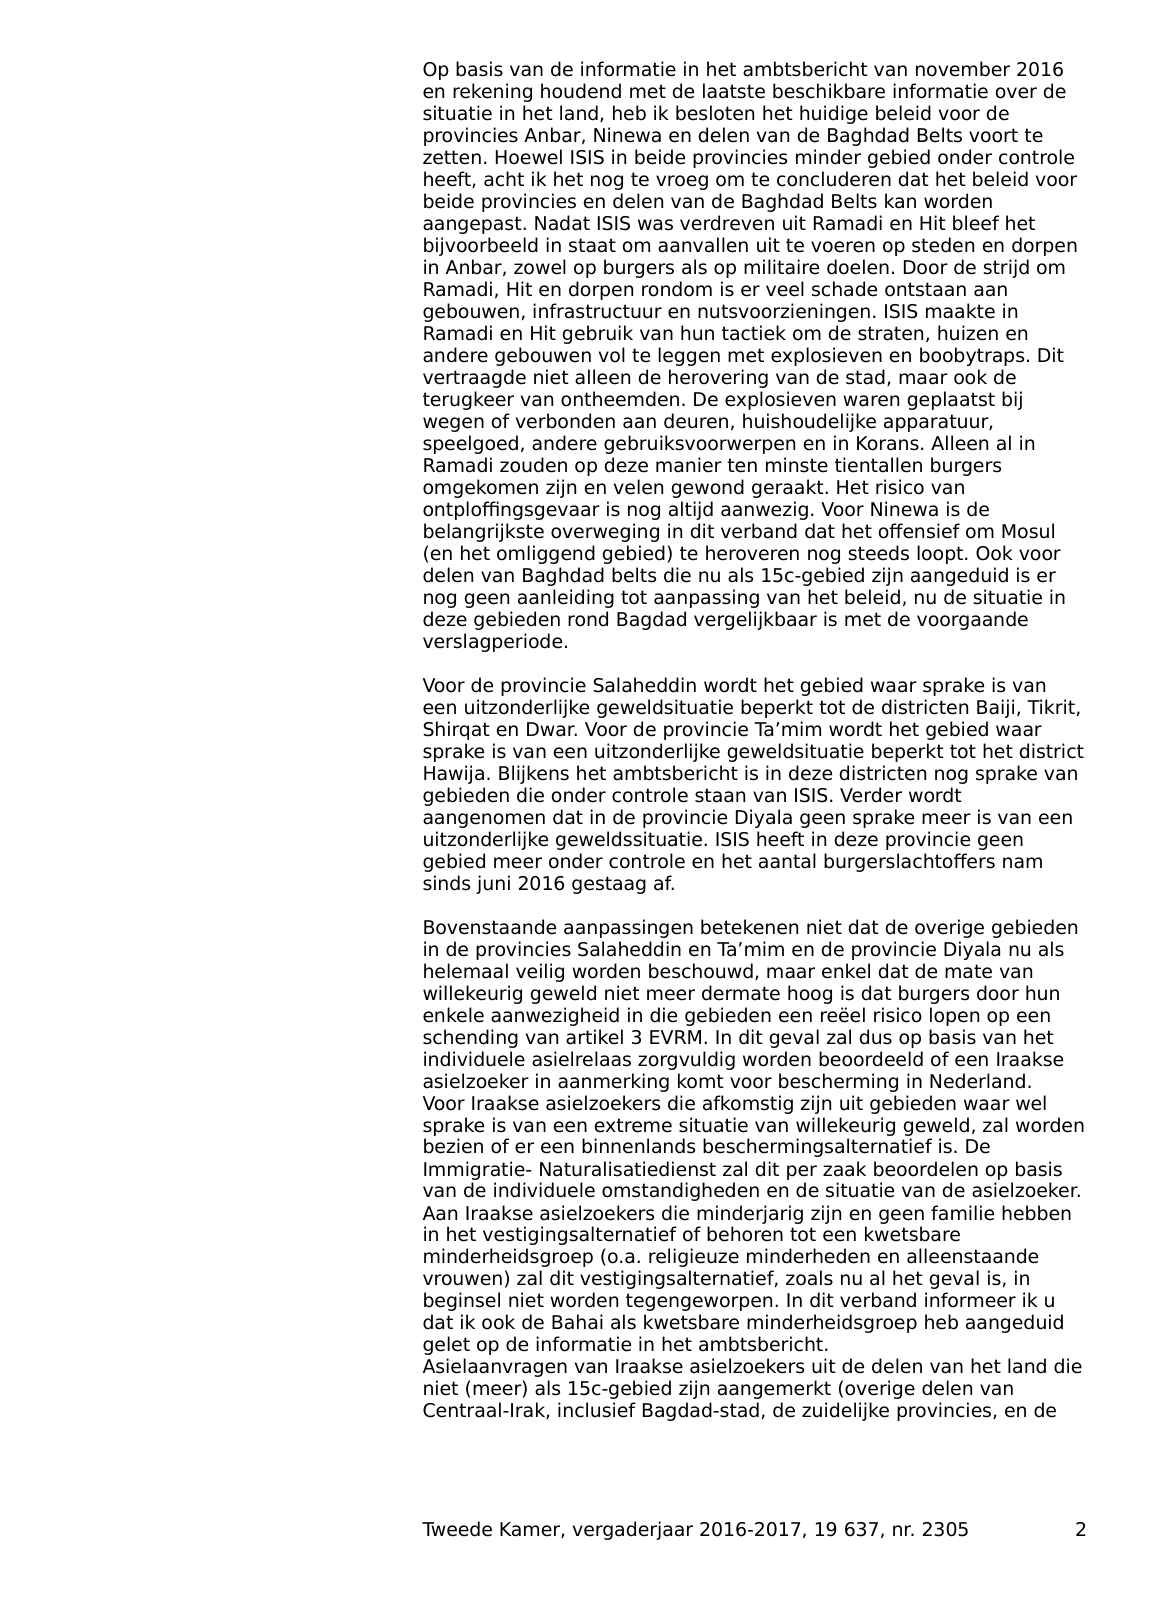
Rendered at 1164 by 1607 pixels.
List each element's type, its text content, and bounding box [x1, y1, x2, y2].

text Asielaanvragen van Iraakse asielzoekers uit de delen van het land die niet (meer) als 15c-gebied zijn aangemerkt (overige delen van Centraal-Irak, inclusief Bagdad-stad, de zuidelijke provincies, en de [422, 1356, 1087, 1422]
text Bovenstaande aanpassingen betekenen niet dat de overige gebieden in de provincies Salaheddin en Ta’mim en de provincie Diyala nu als helemaal veilig worden beschouwd, maar enkel dat de mate van willekeurig geweld niet meer dermate hoog is dat burgers door hun enkele aanwezigheid in die gebieden een reëel risico lopen op een schending van artikel 3 EVRM. In dit geval zal dus op basis van het individuele asielrelaas zorgvuldig worden beoordeeld of een Iraakse asielzoeker in aanmerking komt voor bescherming in Nederland. [422, 917, 1087, 1092]
text Voor Iraakse asielzoekers die afkomstig zijn uit gebieden waar wel sprake is van een extreme situatie van willekeurig geweld, zal worden bezien of er een binnenlands beschermingsalternatief is. De Immigratie- Naturalisatiedienst zal dit per zaak beoordelen op basis van de individuele omstandigheden en de situatie van de asielzoeker. Aan Iraakse asielzoekers die minderjarig zijn en geen familie hebben in het vestigingsalternatief of behoren tot een kwetsbare minderheidsgroep (o.a. religieuze minderheden en alleenstaande vrouwen) zal dit vestigingsalternatief, zoals nu al het geval is, in beginsel niet worden tegengeworpen. In dit verband informeer ik u dat ik ook de Bahai als kwetsbare minderheidsgroep heb aangeduid gelet op de informatie in het ambtsbericht. [422, 1092, 1087, 1356]
text Voor de provincie Salaheddin wordt het gebied waar sprake is van een uitzonderlijke geweldsituatie beperkt tot de districten Baiji, Tikrit, Shirqat en Dwar. Voor de provincie Ta’mim wordt het gebied waar sprake is van een uitzonderlijke geweldsituatie beperkt tot het district Hawija. Blijkens het ambtsbericht is in deze districten nog sprake van gebieden die onder controle staan van ISIS. Verder wordt aangenomen dat in de provincie Diyala geen sprake meer is van een uitzonderlijke geweldssituatie. ISIS heeft in deze provincie geen gebied meer onder controle en het aantal burgerslachtoffers nam sinds juni 2016 gestaag af. [422, 675, 1087, 894]
text Op basis van de informatie in het ambtsbericht van november 2016 en rekening houdend met de laatste beschikbare informatie over de situatie in het land, heb ik besloten het huidige beleid voor de provincies Anbar, Ninewa en delen van de Baghdad Belts voort te zetten. Hoewel ISIS in beide provincies minder gebied onder controle heeft, acht ik het nog te vroeg om te concluderen dat het beleid voor beide provincies en delen van de Baghdad Belts kan worden aangepast. Nadat ISIS was verdreven uit Ramadi en Hit bleef het bijvoorbeeld in staat om aanvallen uit te voeren op steden en dorpen in Anbar, zowel op burgers als op militaire doelen. Door de strijd om Ramadi, Hit en dorpen rondom is er veel schade ontstaan aan gebouwen, infrastructuur en nutsvoorzieningen. ISIS maakte in Ramadi en Hit gebruik van hun tactiek om de straten, huizen en andere gebouwen vol te leggen met explosieven en boobytraps. Dit vertraagde niet alleen de herovering van de stad, maar ook de terugkeer van ontheemden. De explosieven waren geplaatst bij wegen of verbonden aan deuren, huishoudelijke apparatuur, speelgoed, andere gebruiksvoorwerpen en in Korans. Alleen al in Ramadi zouden op deze manier ten minste tientallen burgers omgekomen zijn en velen gewond geraakt. Het risico van ontploffingsgevaar is nog altijd aanwezig. Voor Ninewa is de belangrijkste overweging in dit verband dat het offensief om Mosul (en het omliggend gebied) te heroveren nog steeds loopt. Ook voor delen van Baghdad belts die nu als 15c-gebied zijn aangeduid is er nog geen aanleiding tot aanpassing van het beleid, nu de situatie in deze gebieden rond Bagdad vergelijkbaar is met de voorgaande verslagperiode. [422, 59, 1087, 652]
